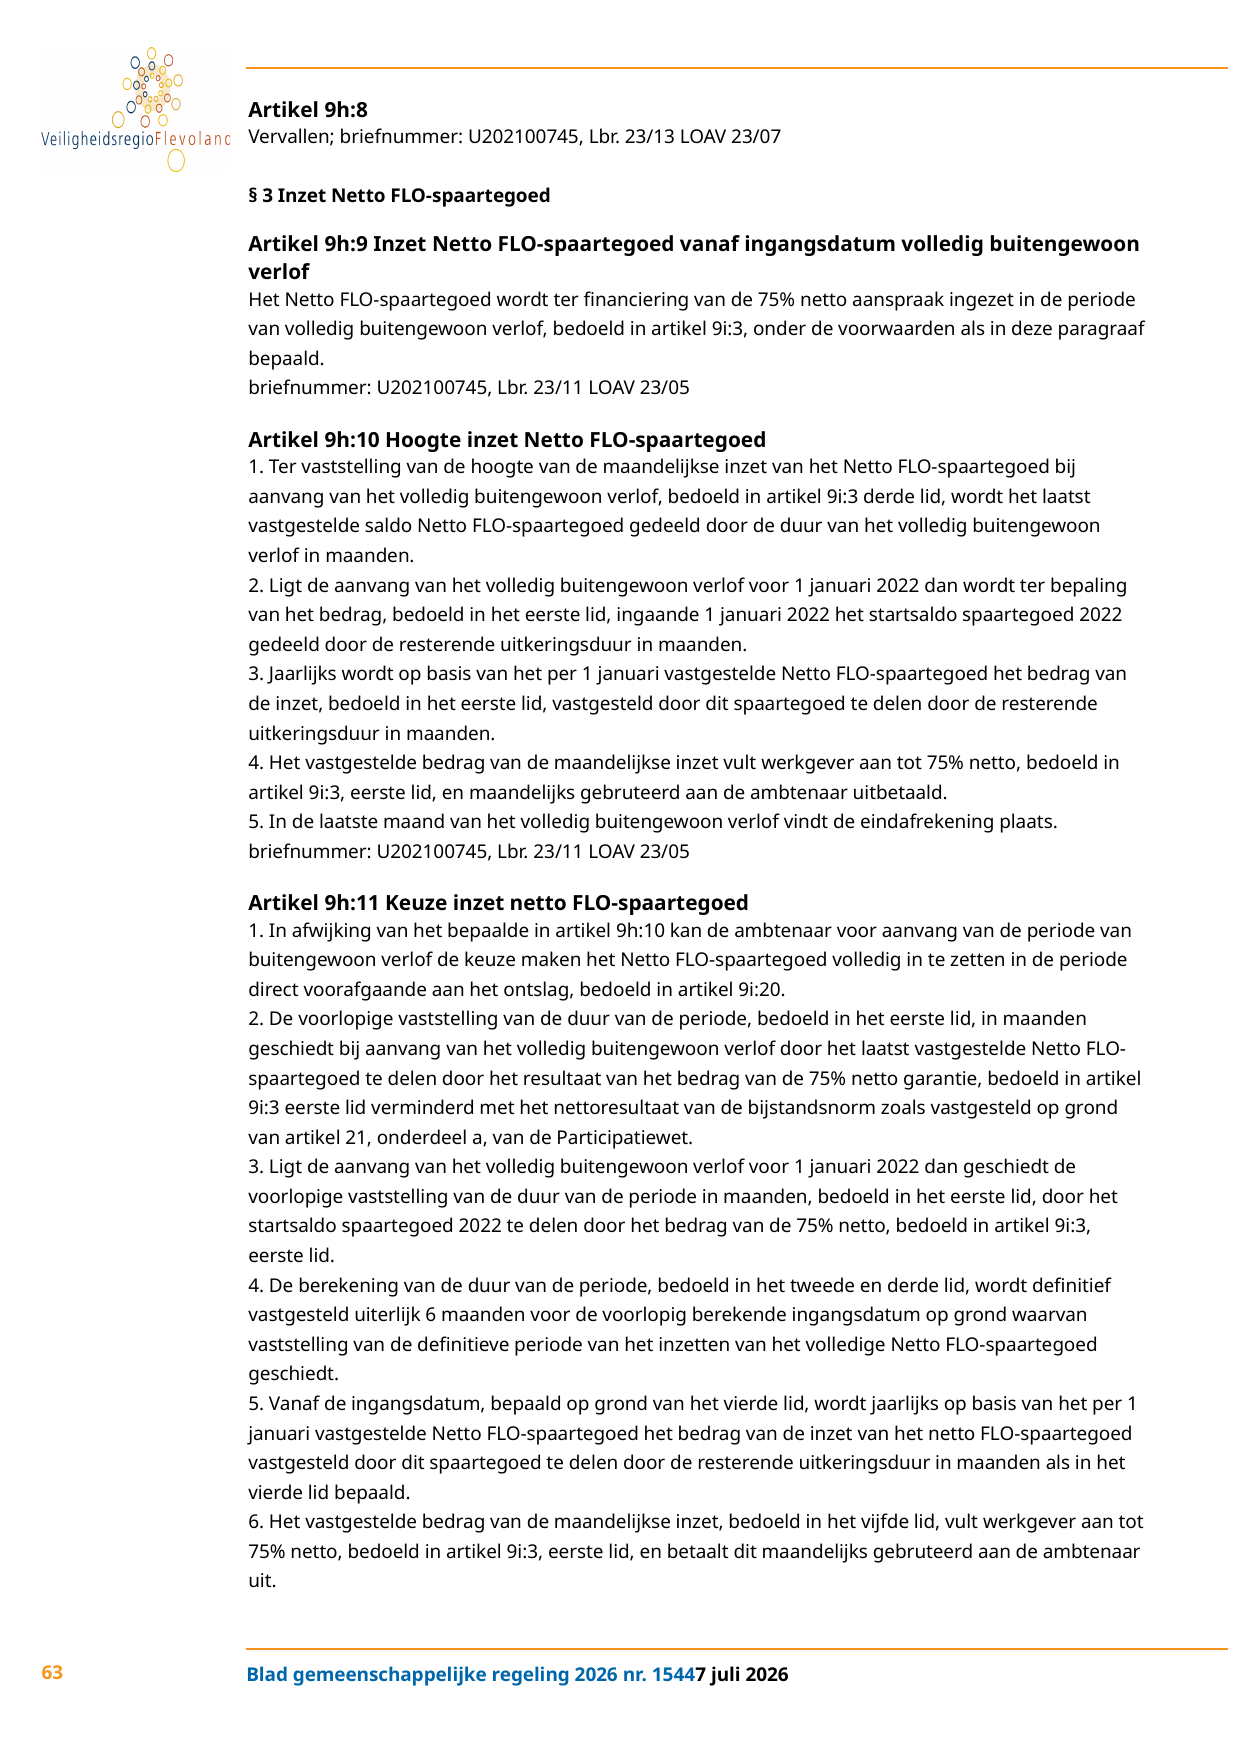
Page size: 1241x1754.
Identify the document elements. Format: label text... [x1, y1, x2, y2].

text Artikel 9h:11 Keuze inzet netto FLO-spaartegoed [248, 888, 1152, 917]
text 2. Ligt de aanvang van het volledig buitengewoon verlof voor 1 januari 2022 dan wordt ter bepaling van het bedrag, bedoeld in het eerste lid, ingaande 1 januari 2022 het startsaldo spaartegoed 2022 gedeeld door de resterende uitkeringsduur in maanden. [248, 572, 1152, 657]
text 5. Vanaf de ingangsdatum, bepaald op grond van het vierde lid, wordt jaarlijks op basis van het per 1 januari vastgestelde Netto FLO-spaartegoed het bedrag van de inzet van het netto FLO-spaartegoed vastgesteld door dit spaartegoed te delen door de resterende uitkeringsduur in maanden als in het vierde lid bepaald. [248, 1390, 1152, 1505]
picture [41, 47, 231, 172]
text 4. Het vastgestelde bedrag van de maandelijkse inzet vult werkgever aan tot 75% netto, bedoeld in artikel 9i:3, eerste lid, en maandelijks gebruteerd aan de ambtenaar uitbetaald. [248, 749, 1152, 804]
text 4. De berekening van de duur van de periode, bedoeld in het tweede en derde lid, wordt definitief vastgesteld uiterlijk 6 maanden voor de voorlopig berekende ingangsdatum op grond waarvan vaststelling van de definitieve periode van het inzetten van het volledige Netto FLO-spaartegoed geschiedt. [248, 1272, 1152, 1386]
text 2. De voorlopige vaststelling van de duur van de periode, bedoeld in het eerste lid, in maanden geschiedt bij aanvang van het volledig buitengewoon verlof door het laatst vastgestelde Netto FLO-spaartegoed te delen door het resultaat van het bedrag van de 75% netto garantie, bedoeld in artikel 9i:3 eerste lid verminderd met het nettoresultaat van de bijstandsnorm zoals vastgesteld op grond van artikel 21, onderdeel a, van de Participatiewet. [248, 1006, 1152, 1150]
text 1. Ter vaststelling van de hoogte van de maandelijkse inzet van het Netto FLO-spaartegoed bij aanvang van het volledig buitengewoon verlof, bedoeld in artikel 9i:3 derde lid, wordt het laatst vastgestelde saldo Netto FLO-spaartegoed gedeeld door de duur van het volledig buitengewoon verlof in maanden. [248, 453, 1152, 568]
text 3. Ligt de aanvang van het volledig buitengewoon verlof voor 1 januari 2022 dan geschiedt de voorlopige vaststelling van de duur van de periode in maanden, bedoeld in het eerste lid, door het startsaldo spaartegoed 2022 te delen door het bedrag van de 75% netto, bedoeld in artikel 9i:3, eerste lid. [248, 1153, 1152, 1268]
text Artikel 9h:10 Hoogte inzet Netto FLO-spaartegoed [248, 425, 1152, 453]
text § 3 Inzet Netto FLO-spaartegoed [248, 182, 1152, 208]
text 1. In afwijking van het bepaalde in artikel 9h:10 kan de ambtenaar voor aanvang van de periode van buitengewoon verlof de keuze maken het Netto FLO-spaartegoed volledig in te zetten in de periode direct voorafgaande aan het ontslag, bedoeld in artikel 9i:20. [248, 917, 1152, 1002]
text 5. In de laatste maand van het volledig buitengewoon verlof vindt de eindafrekening plaats. [248, 808, 1152, 834]
text Artikel 9h:9 Inzet Netto FLO-spaartegoed vanaf ingangsdatum volledig buitengewoon verlof [248, 229, 1152, 286]
text Vervallen; briefnummer: U202100745, Lbr. 23/13 LOAV 23/07 [248, 123, 1152, 149]
text 3. Jaarlijks wordt op basis van het per 1 januari vastgestelde Netto FLO-spaartegoed het bedrag van de inzet, bedoeld in het eerste lid, vastgesteld door dit spaartegoed te delen door de resterende uitkeringsduur in maanden. [248, 661, 1152, 745]
text Het Netto FLO-spaartegoed wordt ter financiering van de 75% netto aanspraak ingezet in de periode van volledig buitengewoon verlof, bedoeld in artikel 9i:3, onder de voorwaarden als in deze paragraaf bepaald. [248, 286, 1152, 371]
text briefnummer: U202100745, Lbr. 23/11 LOAV 23/05 [248, 838, 1152, 864]
text 6. Het vastgestelde bedrag van de maandelijkse inzet, bedoeld in het vijfde lid, vult werkgever aan tot 75% netto, bedoeld in artikel 9i:3, eerste lid, en betaalt dit maandelijks gebruteerd aan de ambtenaar uit. [248, 1508, 1152, 1593]
text Artikel 9h:8 [248, 95, 1152, 123]
text briefnummer: U202100745, Lbr. 23/11 LOAV 23/05 [248, 374, 1152, 400]
